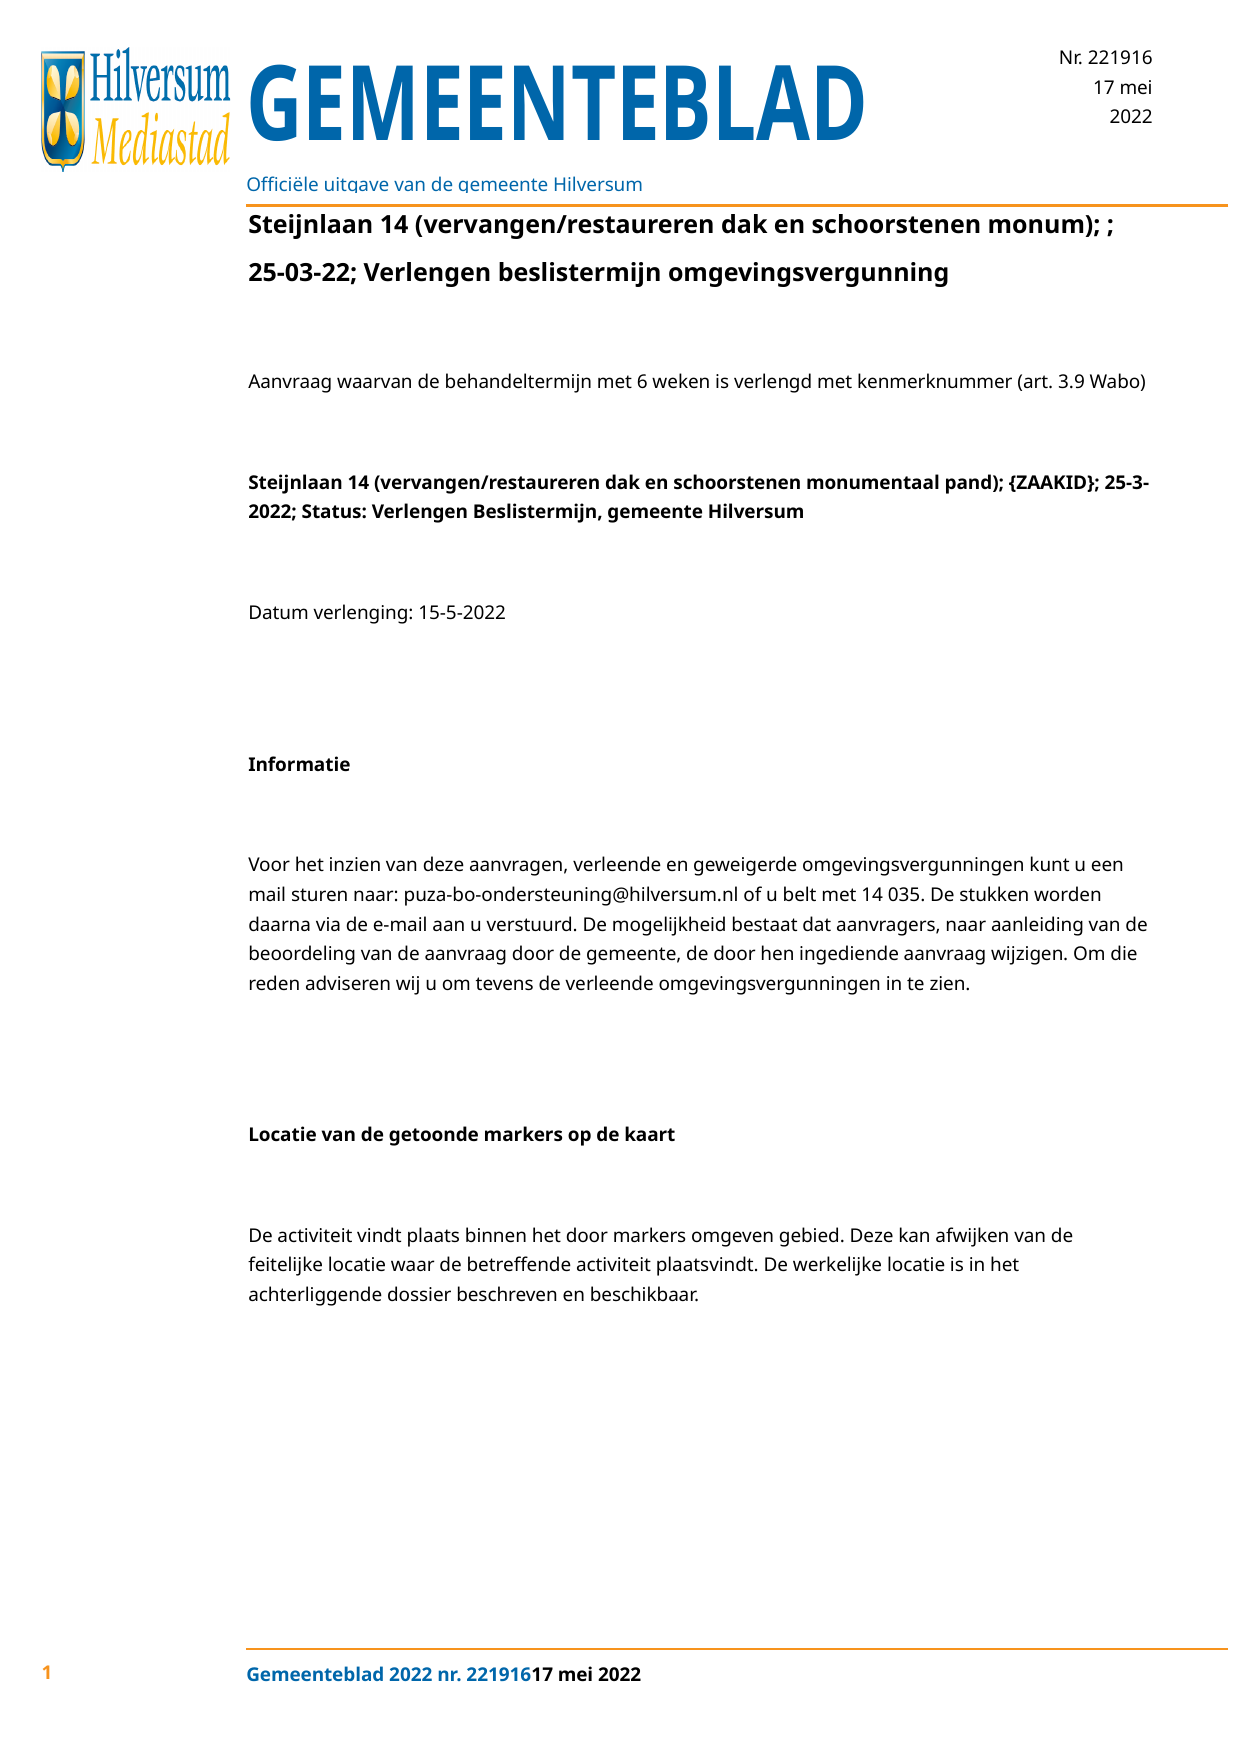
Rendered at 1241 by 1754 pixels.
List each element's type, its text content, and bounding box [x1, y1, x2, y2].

text Voor het inzien van deze aanvragen, verleende en geweigerde omgevingsvergunningen kunt u een mail sturen naar: puza-bo-ondersteuning@hilversum.nl of u belt met 14 035. De stukken worden daarna via de e-mail aan u verstuurd. De mogelijkheid bestaat dat aanvragers, naar aanleiding van de beoordeling van de aanvraag door de gemeente, de door hen ingediende aanvraag wijzigen. Om die reden adviseren wij u om tevens de verleende omgevingsvergunningen in te zien. [248, 852, 1152, 996]
text Informatie [248, 751, 1152, 777]
text Aanvraag waarvan de behandeltermijn met 6 weken is verlengd met kenmerknummer (art. 3.9 Wabo) [248, 368, 1152, 394]
text Datum verlenging: 15-5-2022 [248, 599, 1152, 625]
text Locatie van de getoonde markers op de kaart [248, 1121, 1152, 1147]
picture [41, 47, 231, 172]
text Steijnlaan 14 (vervangen/restaureren dak en schoorstenen monum); ; 25-03-22; Verlengen beslistermijn omgevingsvergunning [248, 207, 1152, 288]
text Steijnlaan 14 (vervangen/restaureren dak en schoorstenen monumentaal pand); {ZAAKID}; 25-3-2022; Status: Verlengen Beslistermijn, gemeente Hilversum [248, 469, 1152, 524]
text De activiteit vindt plaats binnen het door markers omgeven gebied. Deze kan afwijken van de feitelijke locatie waar de betreffende activiteit plaatsvindt. De werkelijke locatie is in het achterliggende dossier beschreven en beschikbaar. [248, 1222, 1152, 1307]
